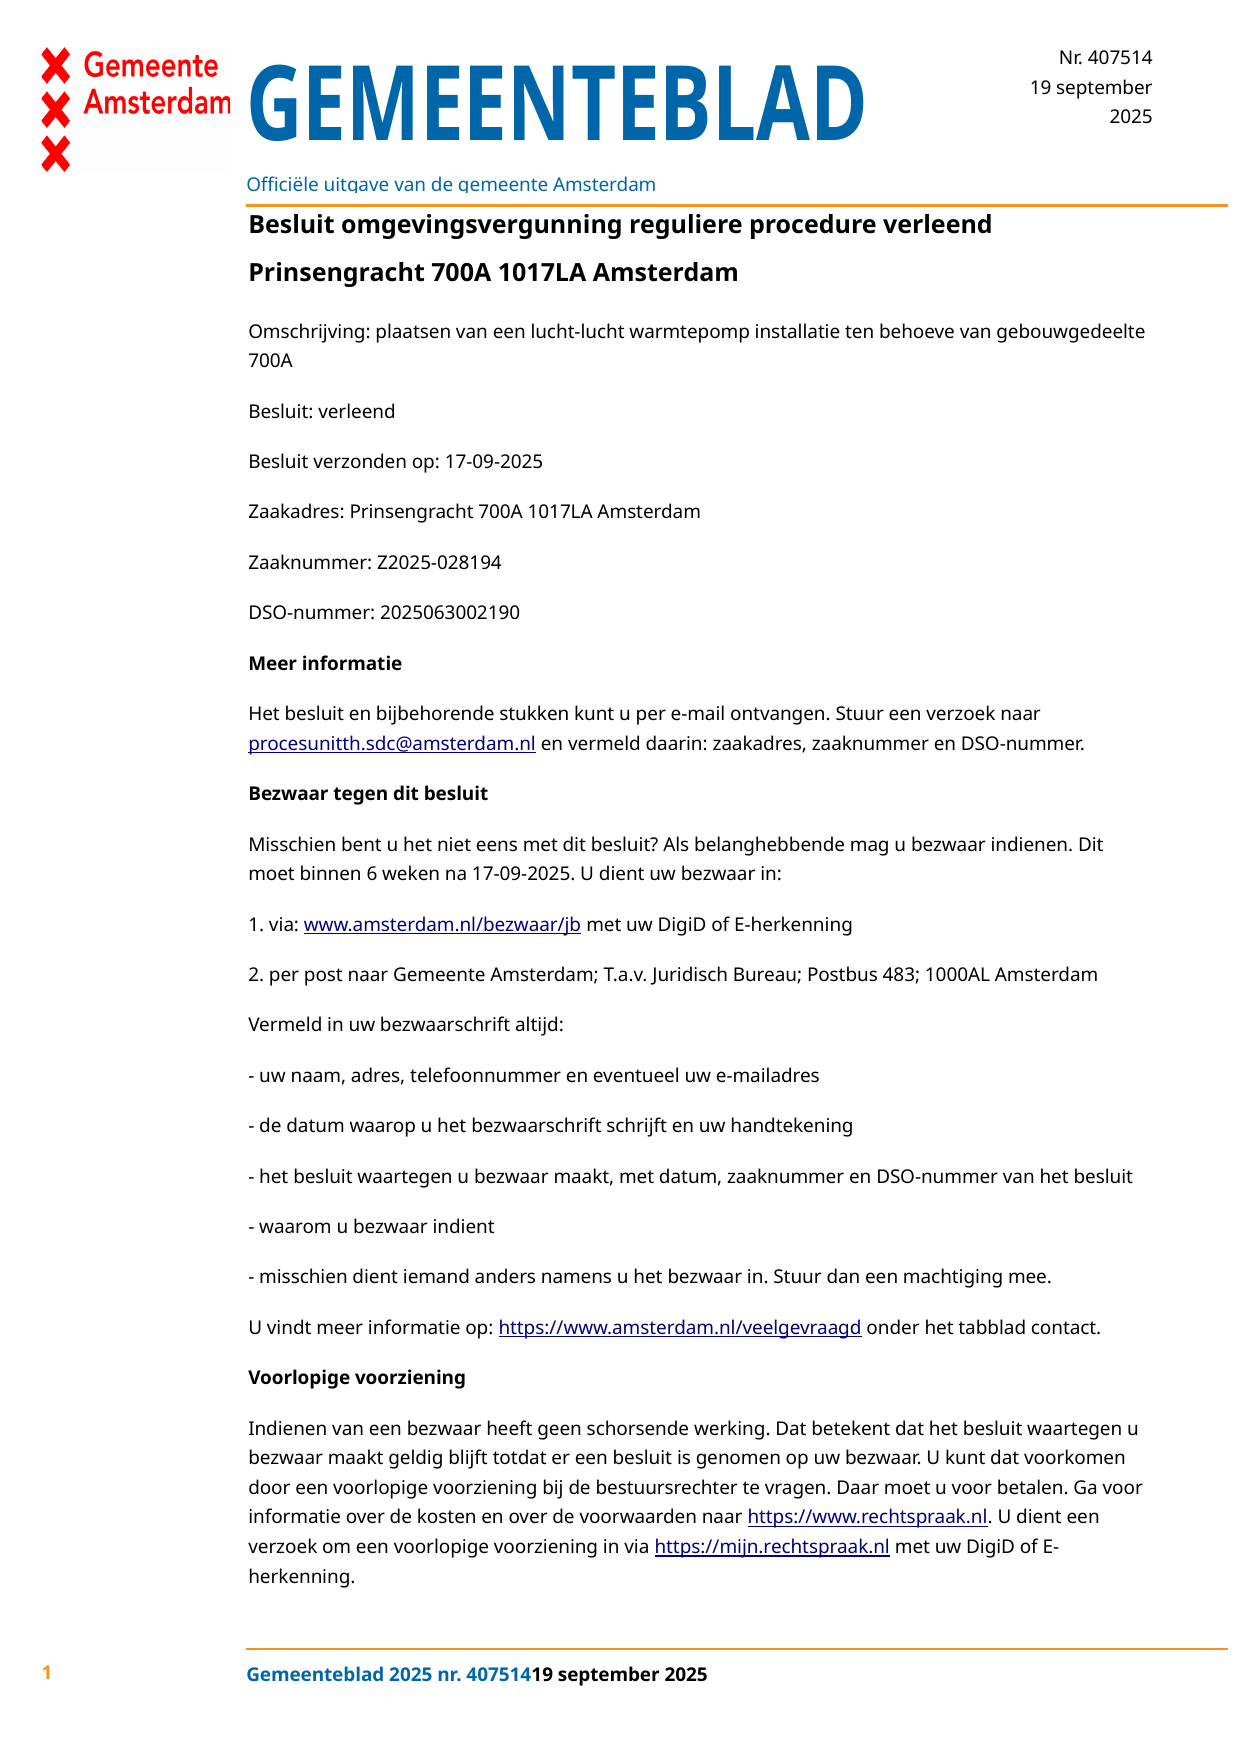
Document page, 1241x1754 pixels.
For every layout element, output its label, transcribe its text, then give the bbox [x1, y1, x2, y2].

text DSO-nummer: 2025063002190 [248, 599, 1152, 625]
text Bezwaar tegen dit besluit [248, 780, 1152, 806]
text Zaaknummer: Z2025-028194 [248, 549, 1152, 575]
text Zaakadres: Prinsengracht 700A 1017LA Amsterdam [248, 499, 1152, 524]
text Misschien bent u het niet eens met dit besluit? Als belanghebbende mag u bezwaar indienen. Dit moet binnen 6 weken na 17-09-2025. U dient uw bezwaar in: [248, 831, 1152, 886]
text Besluit verzonden op: 17-09-2025 [248, 448, 1152, 474]
text - de datum waarop u het bezwaarschrift schrijft en uw handtekening [248, 1112, 1152, 1138]
text Omschrijving: plaatsen van een lucht-lucht warmtepomp installatie ten behoeve van gebouwgedeelte 700A [248, 318, 1152, 373]
text - het besluit waartegen u bezwaar maakt, met datum, zaaknummer en DSO-nummer van het besluit [248, 1163, 1152, 1189]
text 2. per post naar Gemeente Amsterdam; T.a.v. Juridisch Bureau; Postbus 483; 1000AL Amsterdam [248, 961, 1152, 987]
text - uw naam, adres, telefoonnummer en eventueel uw e-mailadres [248, 1062, 1152, 1088]
text 1. via: www.amsterdam.nl/bezwaar/jb met uw DigiD of E-herkenning [248, 911, 1152, 937]
text Besluit omgevingsvergunning reguliere procedure verleend Prinsengracht 700A 1017LA Amsterdam [248, 207, 1152, 288]
text Vermeld in uw bezwaarschrift altijd: [248, 1012, 1152, 1037]
text Voorlopige voorziening [248, 1364, 1152, 1390]
text - waarom u bezwaar indient [248, 1213, 1152, 1239]
text Besluit: verleend [248, 398, 1152, 424]
text Indienen van een bezwaar heeft geen schorsende werking. Dat betekent dat het besluit waartegen u bezwaar maakt geldig blijft totdat er een besluit is genomen op uw bezwaar. U kunt dat voorkomen door een voorlopige voorziening bij de bestuursrechter te vragen. Daar moet u voor betalen. Ga voor informatie over de kosten en over de voorwaarden naar https://www.rechtspraak.nl. U dient een verzoek om een voorlopige voorziening in via https://mijn.rechtspraak.nl met uw DigiD of E-herkenning. [248, 1415, 1152, 1589]
text - misschien dient iemand anders namens u het bezwaar in. Stuur dan een machtiging mee. [248, 1264, 1152, 1289]
picture [41, 47, 231, 172]
text Meer informatie [248, 650, 1152, 676]
text U vindt meer informatie op: https://www.amsterdam.nl/veelgevraagd onder het tabblad contact. [248, 1314, 1152, 1340]
text Het besluit en bijbehorende stukken kunt u per e-mail ontvangen. Stuur een verzoek naar procesunitth.sdc@amsterdam.nl en vermeld daarin: zaakadres, zaaknummer en DSO-nummer. [248, 700, 1152, 756]
